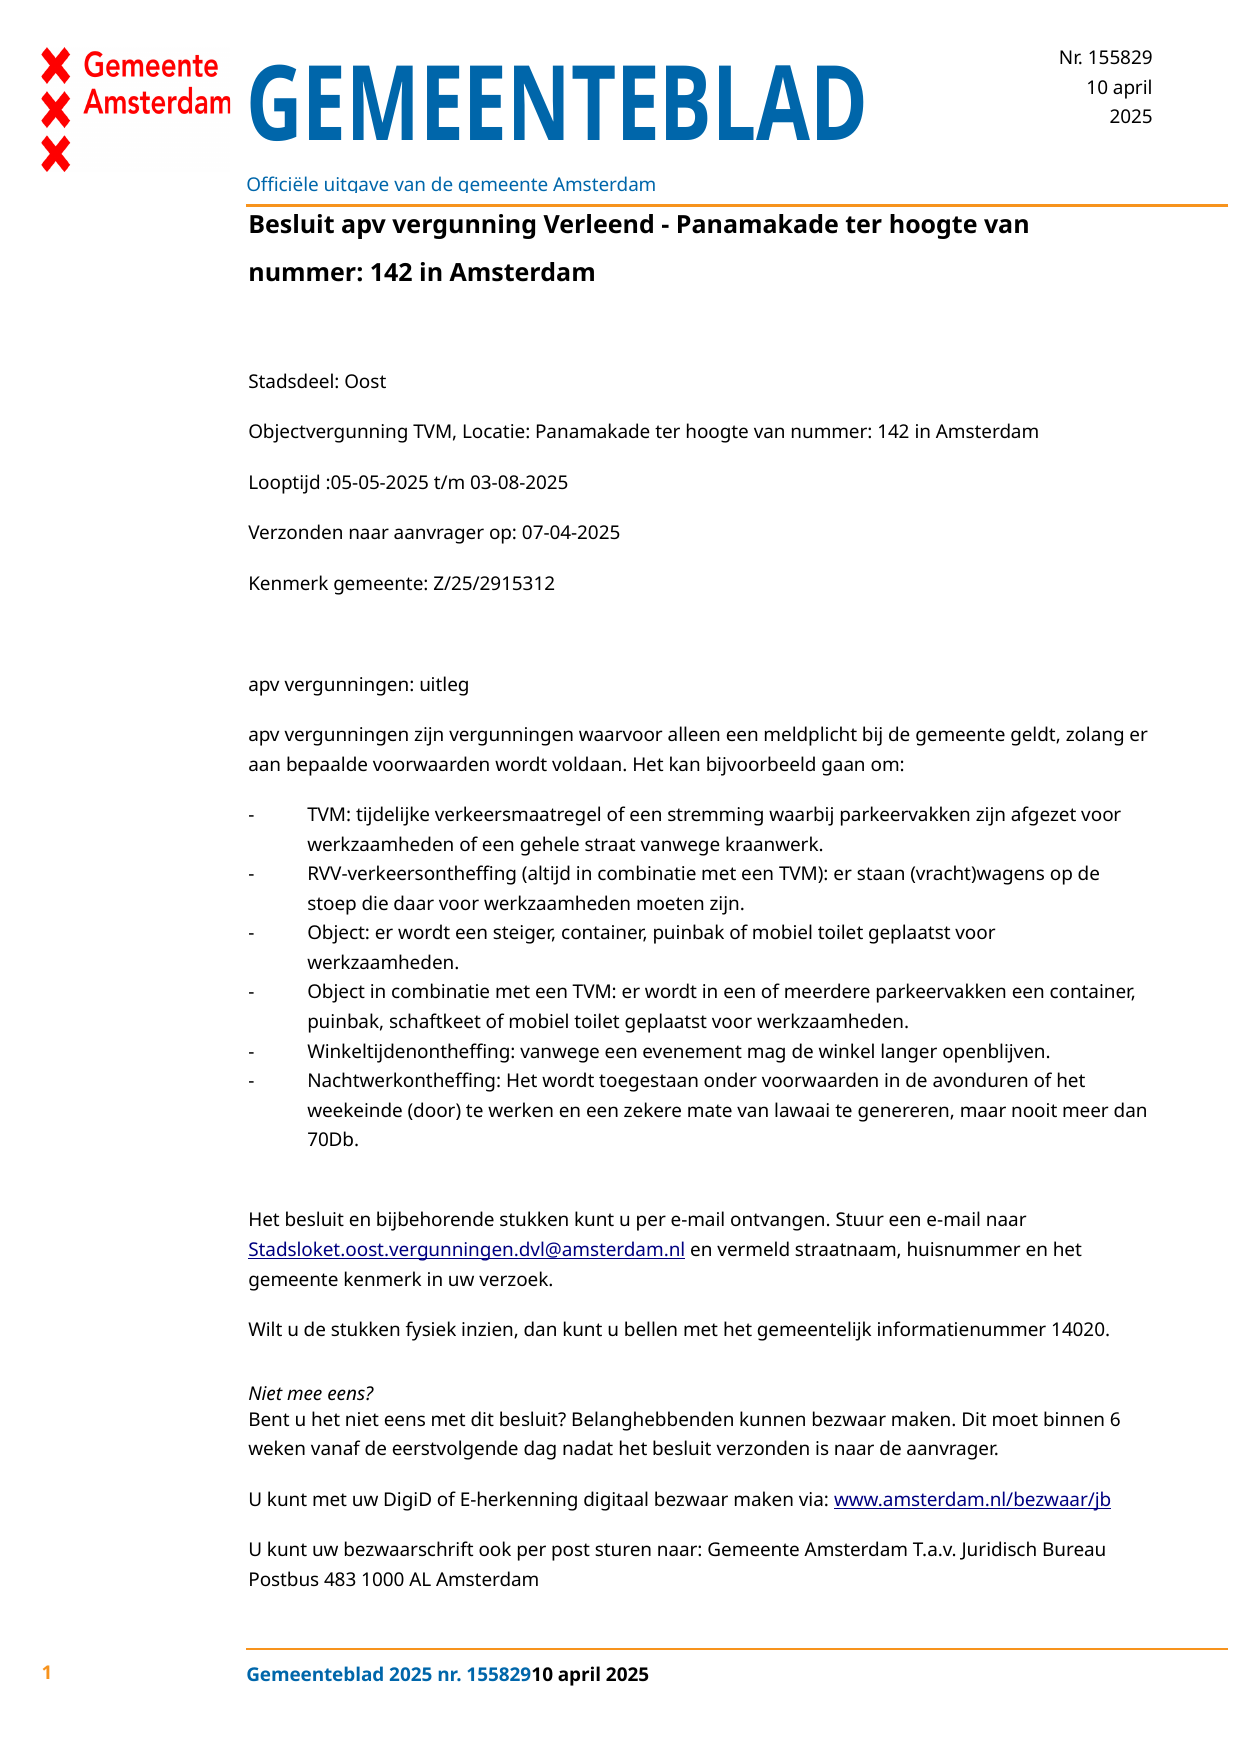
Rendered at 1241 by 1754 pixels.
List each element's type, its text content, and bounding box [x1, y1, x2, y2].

text apv vergunningen zijn vergunningen waarvoor alleen een meldplicht bij de gemeente geldt, zolang er aan bepaalde voorwaarden wordt voldaan. Het kan bijvoorbeeld gaan om: [248, 721, 1152, 777]
text Stadsdeel: Oost [248, 368, 1152, 394]
text Verzonden naar aanvrager op: 07-04-2025 [248, 519, 1152, 545]
text Objectvergunning TVM, Locatie: Panamakade ter hoogte van nummer: 142 in Amsterdam [248, 419, 1152, 444]
text Het besluit en bijbehorende stukken kunt u per e-mail ontvangen. Stuur een e-mail naar Stadsloket.oost.vergunningen.dvl@amsterdam.nl en vermeld straatnaam, huisnummer en het gemeente kenmerk in uw verzoek. [248, 1207, 1152, 1292]
list Object: er wordt een steiger, container, puinbak of mobiel toilet geplaatst voor werkzaamheden. [248, 919, 1152, 975]
text Niet mee eens? [248, 1380, 1152, 1406]
list Winkeltijdenontheffing: vanwege een evenement mag de winkel langer openblijven. [248, 1038, 1152, 1064]
text U kunt met uw DigiD of E-herkenning digitaal bezwaar maken via: www.amsterdam.nl/bezwaar/jb [248, 1486, 1152, 1512]
list RVV-verkeersontheffing (altijd in combinatie met een TVM): er staan (vracht)wagens op de stoep die daar voor werkzaamheden moeten zijn. [248, 860, 1152, 916]
list Nachtwerkontheffing: Het wordt toegestaan onder voorwaarden in de avonduren of het weekeinde (door) te werken en een zekere mate van lawaai te genereren, maar nooit meer dan 70Db. [248, 1067, 1152, 1152]
text U kunt uw bezwaarschrift ook per post sturen naar: Gemeente Amsterdam T.a.v. Juridisch Bureau Postbus 483 1000 AL Amsterdam [248, 1536, 1152, 1592]
list TVM: tijdelijke verkeersmaatregel of een stremming waarbij parkeervakken zijn afgezet voor werkzaamheden of een gehele straat vanwege kraanwerk. [248, 801, 1152, 857]
text Bent u het niet eens met dit besluit? Belanghebbenden kunnen bezwaar maken. Dit moet binnen 6 weken vanaf de eerstvolgende dag nadat het besluit verzonden is naar de aanvrager. [248, 1406, 1152, 1461]
text Wilt u de stukken fysiek inzien, dan kunt u bellen met het gemeentelijk informatienummer 14020. [248, 1316, 1152, 1342]
text Besluit apv vergunning Verleend - Panamakade ter hoogte van nummer: 142 in Amsterdam [248, 207, 1152, 288]
text apv vergunningen: uitleg [248, 671, 1152, 697]
picture [41, 47, 231, 172]
list Object in combinatie met een TVM: er wordt in een of meerdere parkeervakken een container, puinbak, schaftkeet of mobiel toilet geplaatst voor werkzaamheden. [248, 979, 1152, 1034]
text Looptijd :05-05-2025 t/m 03-08-2025 [248, 469, 1152, 495]
text Kenmerk gemeente: Z/25/2915312 [248, 570, 1152, 596]
